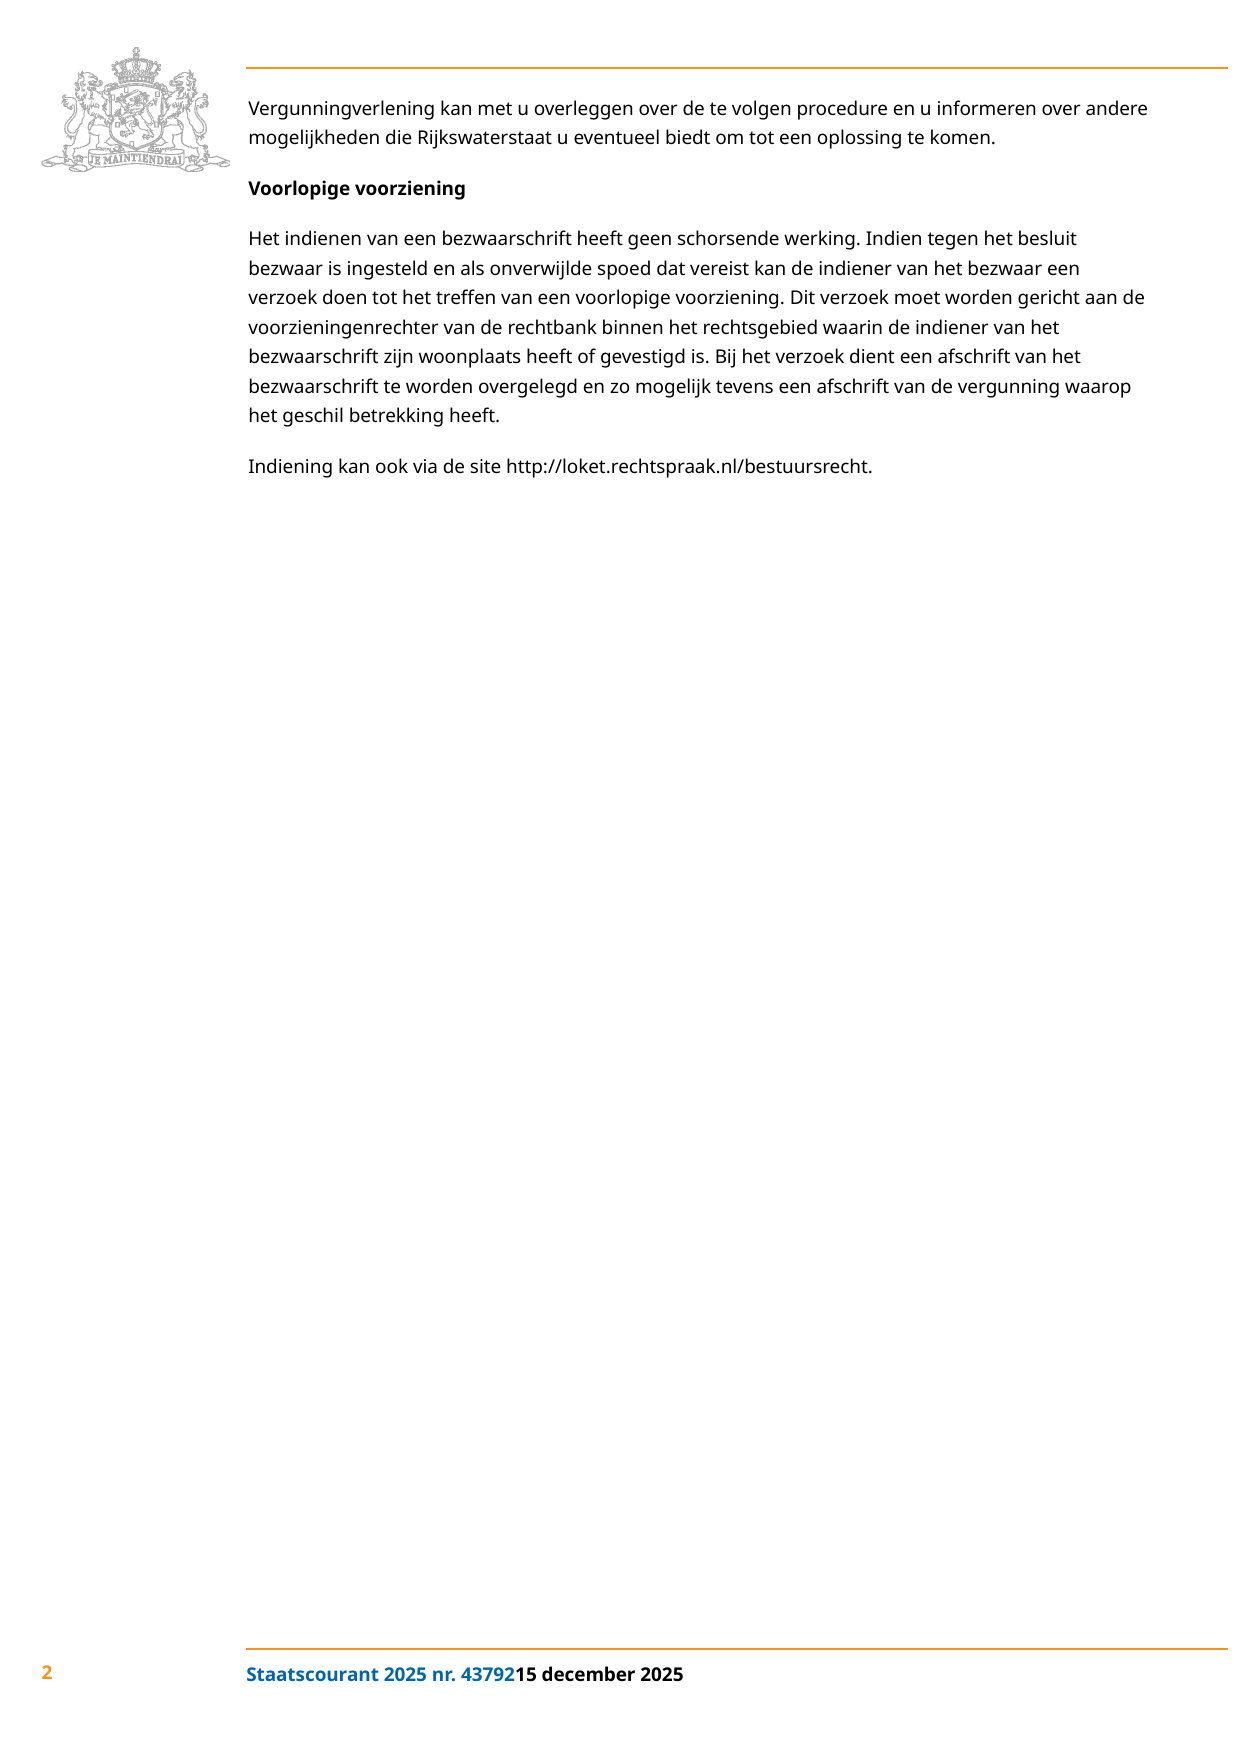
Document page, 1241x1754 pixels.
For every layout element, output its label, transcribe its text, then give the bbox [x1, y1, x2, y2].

text Vergunningverlening kan met u overleggen over de te volgen procedure en u informeren over andere mogelijkheden die Rijkswaterstaat u eventueel biedt om tot een oplossing te komen. [248, 95, 1152, 150]
picture [41, 47, 231, 172]
text Het indienen van een bezwaarschrift heeft geen schorsende werking. Indien tegen het besluit bezwaar is ingesteld en als onverwijlde spoed dat vereist kan de indiener van het bezwaar een verzoek doen tot het treffen van een voorlopige voorziening. Dit verzoek moet worden gericht aan de voorzieningenrechter van de rechtbank binnen het rechtsgebied waarin de indiener van het bezwaarschrift zijn woonplaats heeft of gevestigd is. Bij het verzoek dient een afschrift van het bezwaarschrift te worden overgelegd en zo mogelijk tevens een afschrift van de vergunning waarop het geschil betrekking heeft. [248, 225, 1152, 428]
text Indiening kan ook via de site http://loket.rechtspraak.nl/bestuursrecht. [248, 453, 1152, 479]
text Voorlopige voorziening [248, 175, 1152, 201]
